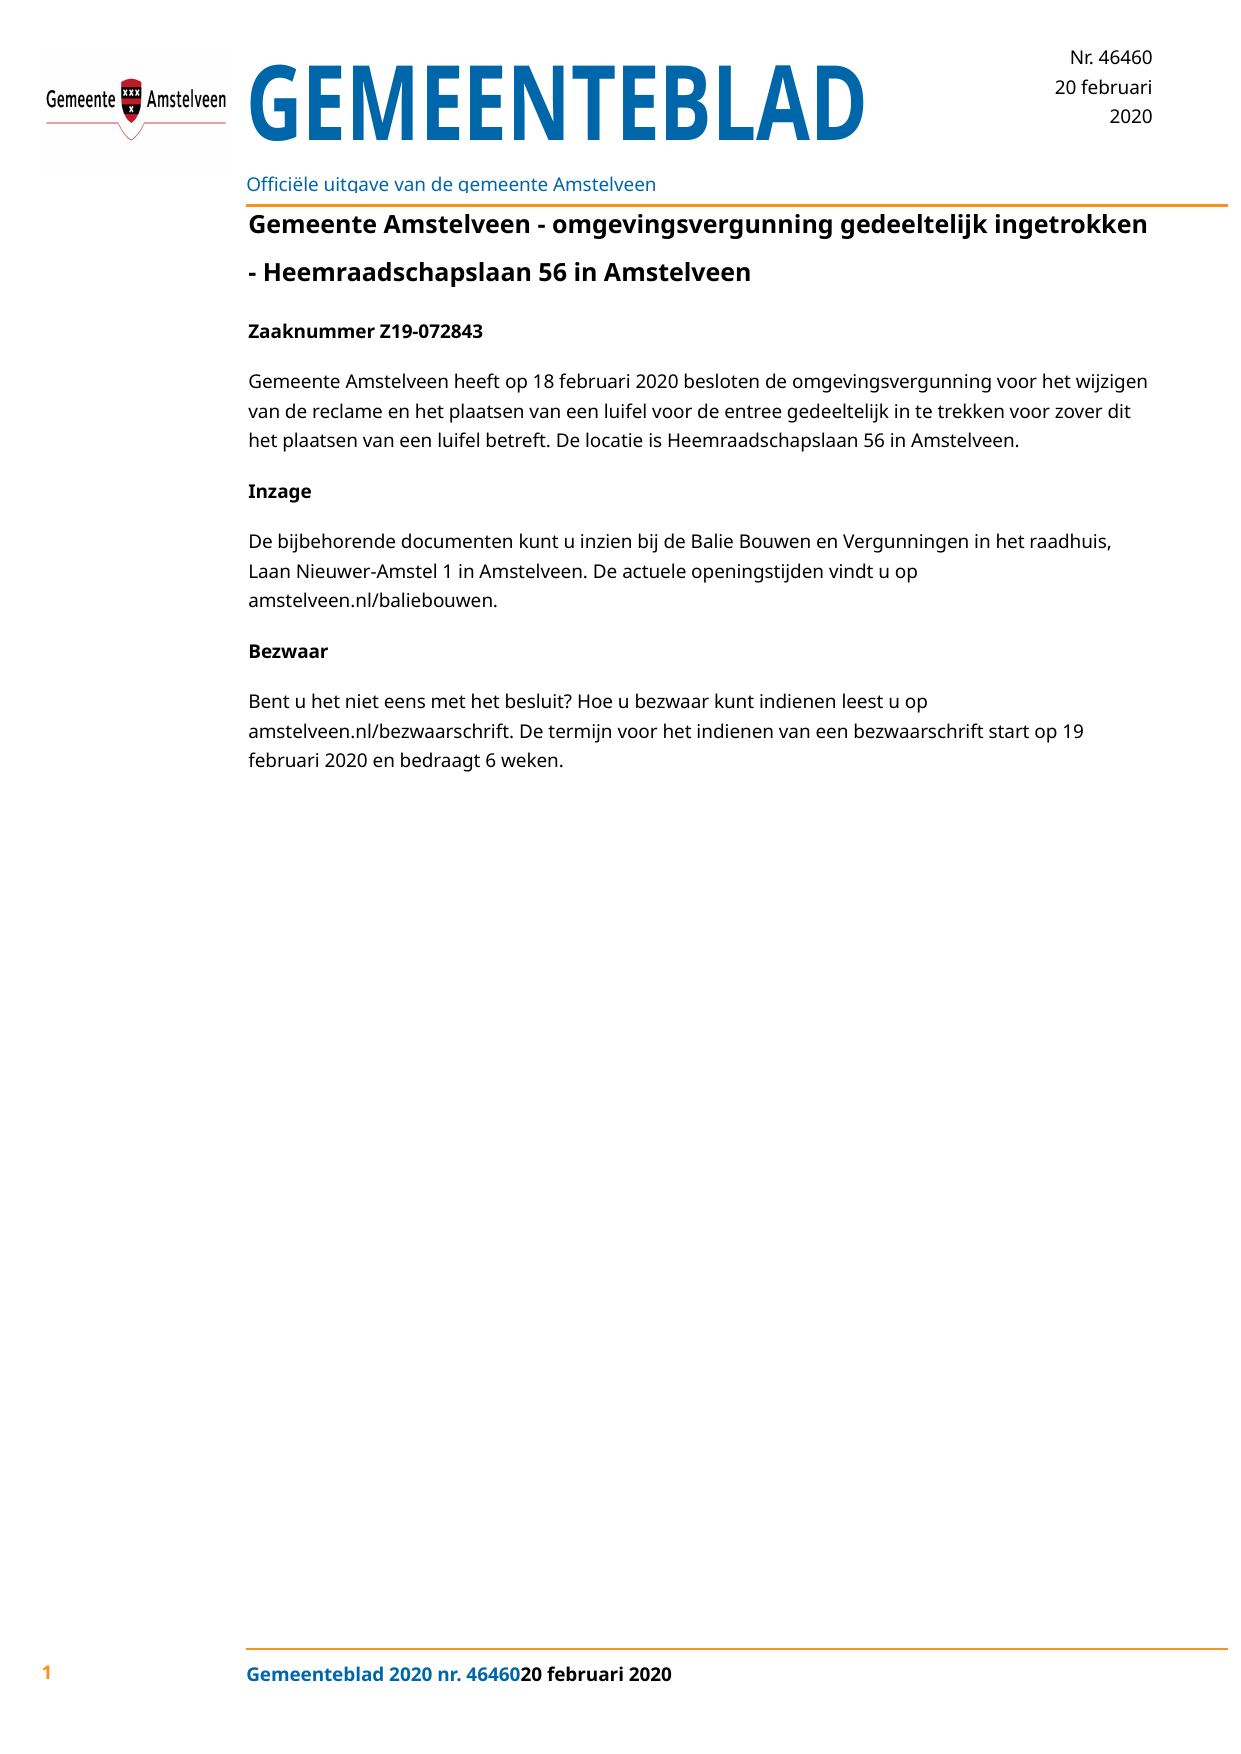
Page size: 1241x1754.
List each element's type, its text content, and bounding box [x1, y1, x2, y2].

text De bijbehorende documenten kunt u inzien bij de Balie Bouwen en Vergunningen in het raadhuis, Laan Nieuwer-Amstel 1 in Amstelveen. De actuele openingstijden vindt u op amstelveen.nl/baliebouwen. [248, 528, 1152, 613]
text Bezwaar [248, 638, 1152, 664]
text Gemeente Amstelveen heeft op 18 februari 2020 besloten de omgevingsvergunning voor het wijzigen van de reclame en het plaatsen van een luifel voor de entree gedeeltelijk in te trekken voor zover dit het plaatsen van een luifel betreft. De locatie is Heemraadschapslaan 56 in Amstelveen. [248, 368, 1152, 453]
picture [41, 47, 231, 172]
text Gemeente Amstelveen - omgevingsvergunning gedeeltelijk ingetrokken - Heemraadschapslaan 56 in Amstelveen [248, 207, 1152, 288]
text Inzage [248, 478, 1152, 504]
text Zaaknummer Z19-072843 [248, 318, 1152, 344]
text Bent u het niet eens met het besluit? Hoe u bezwaar kunt indienen leest u op amstelveen.nl/bezwaarschrift. De termijn voor het indienen van een bezwaarschrift start op 19 februari 2020 en bedraagt 6 weken. [248, 688, 1152, 773]
